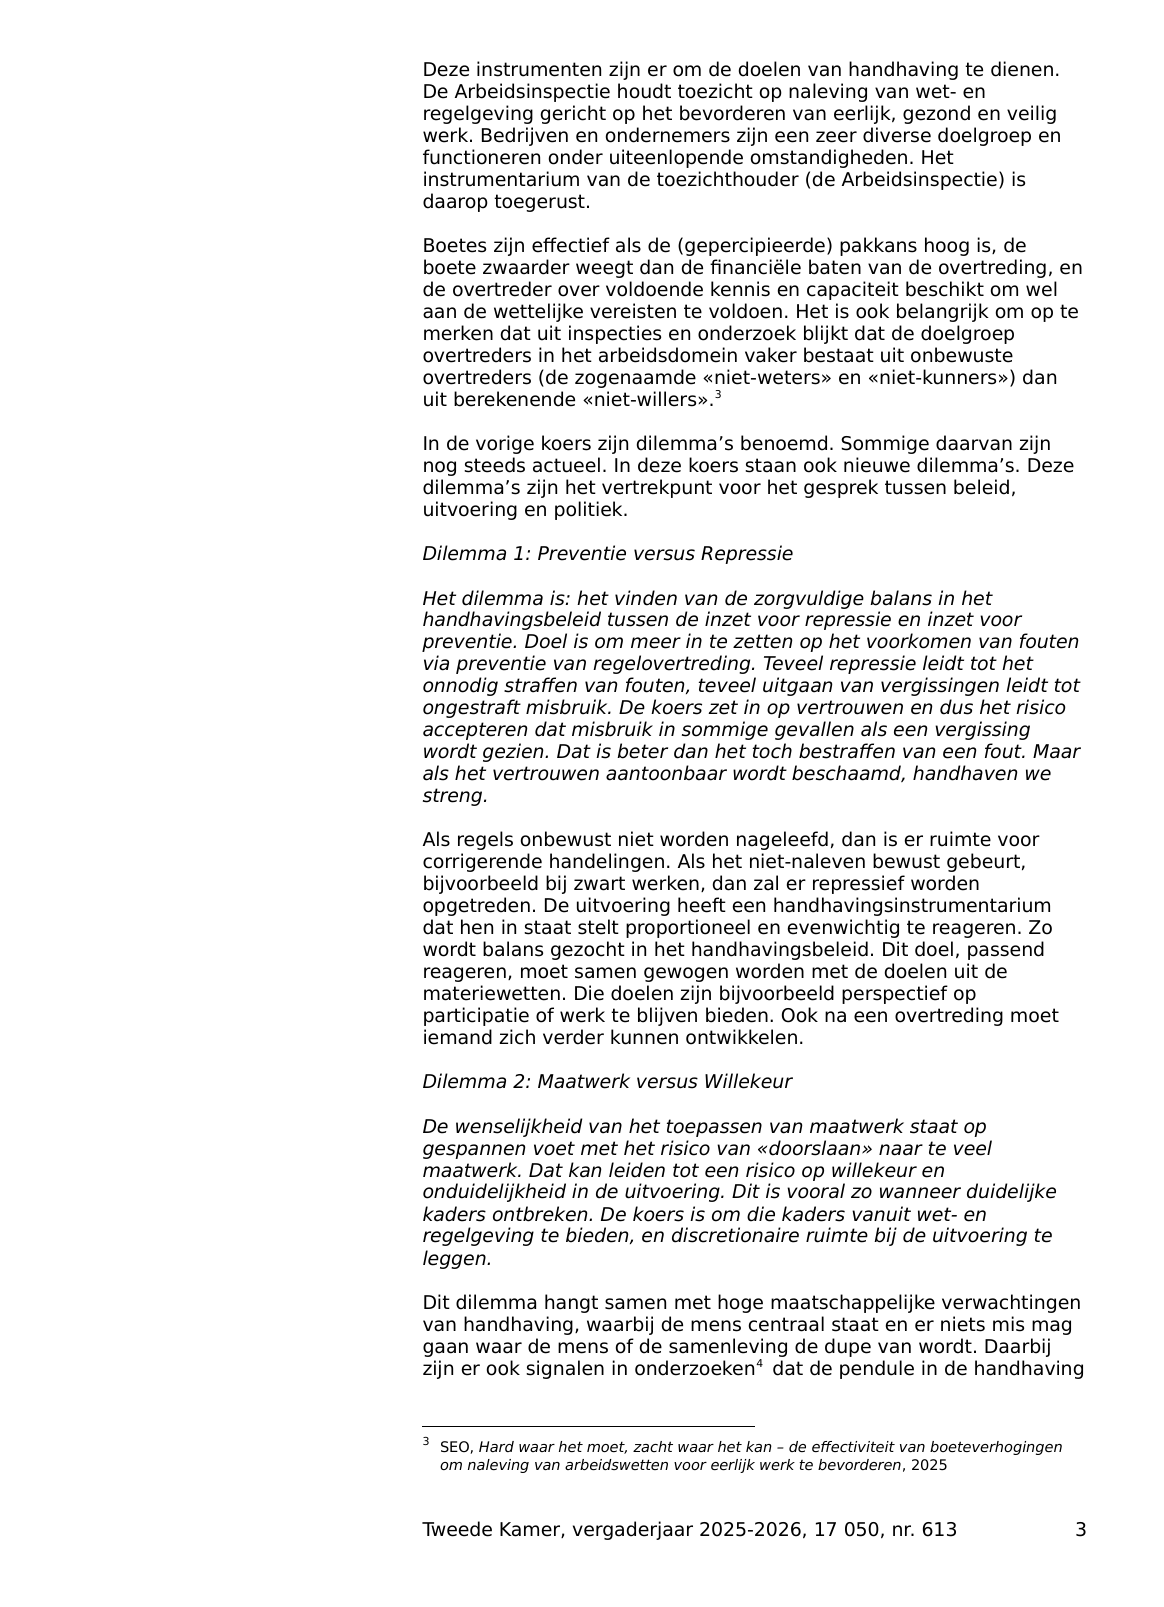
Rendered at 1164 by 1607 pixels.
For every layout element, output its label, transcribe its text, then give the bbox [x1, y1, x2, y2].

text SEO, Hard waar het moet, zacht waar het kan – de effectiviteit van boeteverhogingen om naleving van arbeidswetten voor eerlijk werk te bevorderen, 2025 [422, 1435, 1087, 1474]
text Deze instrumenten zijn er om de doelen van handhaving te dienen. De Arbeidsinspectie houdt toezicht op naleving van wet- en regelgeving gericht op het bevorderen van eerlijk, gezond en veilig werk. Bedrijven en ondernemers zijn een zeer diverse doelgroep en functioneren onder uiteenlopende omstandigheden. Het instrumentarium van de toezichthouder (de Arbeidsinspectie) is daarop toegerust. [422, 59, 1087, 213]
text In de vorige koers zijn dilemma’s benoemd. Sommige daarvan zijn nog steeds actueel. In deze koers staan ook nieuwe dilemma’s. Deze dilemma’s zijn het vertrekpunt voor het gesprek tussen beleid, uitvoering en politiek. [422, 433, 1087, 521]
text Als regels onbewust niet worden nageleefd, dan is er ruimte voor corrigerende handelingen. Als het niet-naleven bewust gebeurt, bijvoorbeeld bij zwart werken, dan zal er repressief worden opgetreden. De uitvoering heeft een handhavingsinstrumentarium dat hen in staat stelt proportioneel en evenwichtig te reageren. Zo wordt balans gezocht in het handhavingsbeleid. Dit doel, passend reageren, moet samen gewogen worden met de doelen uit de materiewetten. Die doelen zijn bijvoorbeeld perspectief op participatie of werk te blijven bieden. Ook na een overtreding moet iemand zich verder kunnen ontwikkelen. [422, 829, 1087, 1049]
text Boetes zijn effectief als de (gepercipieerde) pakkans hoog is, de boete zwaarder weegt dan de financiële baten van de overtreding, en de overtreder over voldoende kennis en capaciteit beschikt om wel aan de wettelijke vereisten te voldoen. Het is ook belangrijk om op te merken dat uit inspecties en onderzoek blijkt dat de doelgroep overtreders in het arbeidsdomein vaker bestaat uit onbewuste overtreders (de zogenaamde «niet-weters» en «niet-kunners») dan uit berekenende «niet-willers». [422, 235, 1087, 411]
text Dit dilemma hangt samen met hoge maatschappelijke verwachtingen van handhaving, waarbij de mens centraal staat en er niets mis mag gaan waar de mens of de samenleving de dupe van wordt. Daarbij zijn er ook signalen in onderzoeken dat de pendule in de handhaving [422, 1292, 1087, 1379]
text De wenselijkheid van het toepassen van maatwerk staat op gespannen voet met het risico van «doorslaan» naar te veel maatwerk. Dat kan leiden tot een risico op willekeur en onduidelijkheid in de uitvoering. Dit is vooral zo wanneer duidelijke kaders ontbreken. De koers is om die kaders vanuit wet- en regelgeving te bieden, en discretionaire ruimte bij de uitvoering te leggen. [422, 1116, 1087, 1269]
subtitle Dilemma 2: Maatwerk versus Willekeur [422, 1071, 1087, 1093]
text Het dilemma is: het vinden van de zorgvuldige balans in het handhavingsbeleid tussen de inzet voor repressie en inzet voor preventie. Doel is om meer in te zetten op het voorkomen van fouten via preventie van regelovertreding. Teveel repressie leidt tot het onnodig straffen van fouten, teveel uitgaan van vergissingen leidt tot ongestraft misbruik. De koers zet in op vertrouwen en dus het risico accepteren dat misbruik in sommige gevallen als een vergissing wordt gezien. Dat is beter dan het toch bestraffen van een fout. Maar als het vertrouwen aantoonbaar wordt beschaamd, handhaven we streng. [422, 587, 1087, 807]
subtitle Dilemma 1: Preventie versus Repressie [422, 543, 1087, 565]
